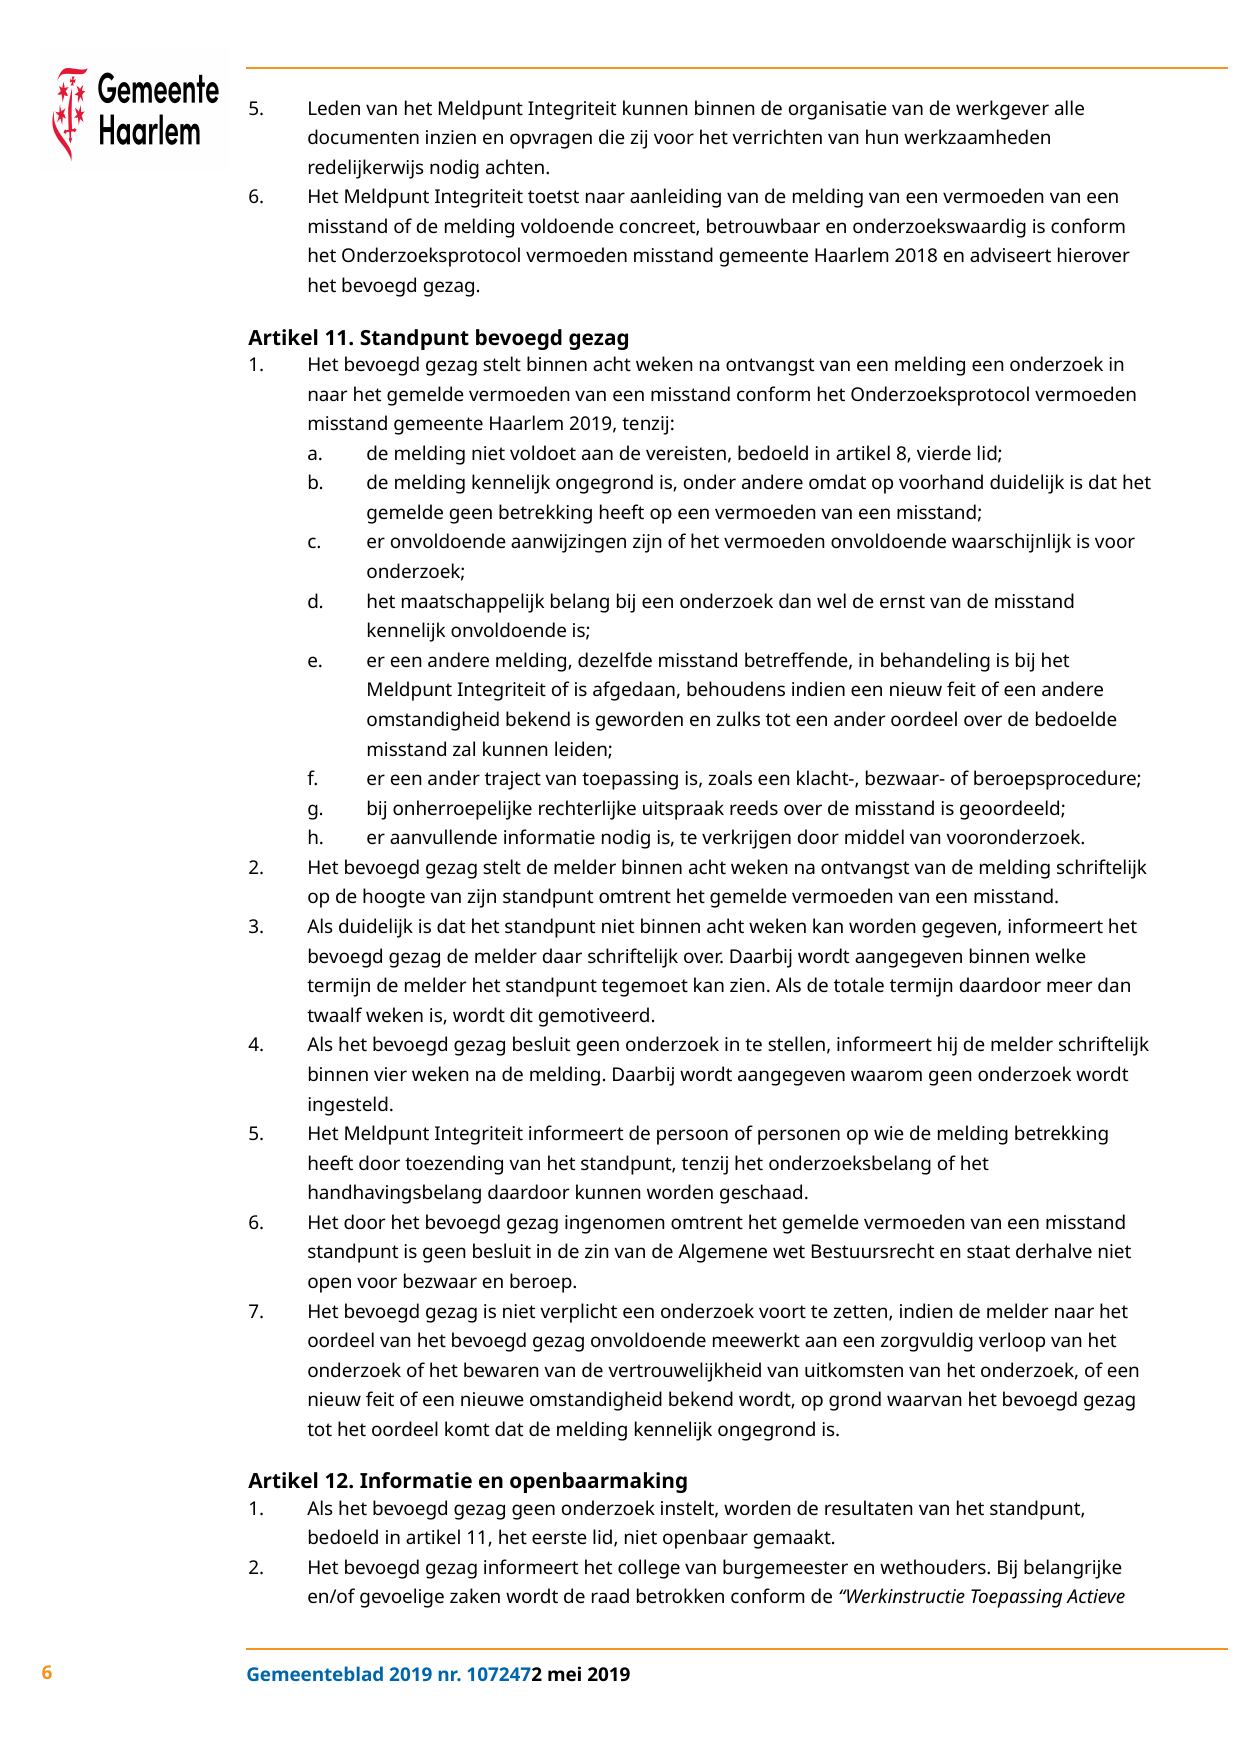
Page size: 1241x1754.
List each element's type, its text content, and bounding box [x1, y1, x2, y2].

list er aanvullende informatie nodig is, te verkrijgen door middel van vooronderzoek. [307, 824, 1152, 850]
list Het bevoegd gezag informeert het college van burgemeester en wethouders. Bij belangrijke en/of gevoelige zaken wordt de raad betrokken conform de “Werkinstructie Toepassing Actieve [248, 1554, 1152, 1609]
list er een andere melding, dezelfde misstand betreffende, in behandeling is bij het Meldpunt Integriteit of is afgedaan, behoudens indien een nieuw feit of een andere omstandigheid bekend is geworden en zulks tot een ander oordeel over de bedoelde misstand zal kunnen leiden; [307, 647, 1152, 761]
picture [41, 47, 231, 172]
list er onvoldoende aanwijzingen zijn of het vermoeden onvoldoende waarschijnlijk is voor onderzoek; [307, 529, 1152, 584]
list Het bevoegd gezag is niet verplicht een onderzoek voort te zetten, indien de melder naar het oordeel van het bevoegd gezag onvoldoende meewerkt aan een zorgvuldig verloop van het onderzoek of het bewaren van de vertrouwelijkheid van uitkomsten van het onderzoek, of een nieuw feit of een nieuwe omstandigheid bekend wordt, op grond waarvan het bevoegd gezag tot het oordeel komt dat de melding kennelijk ongegrond is. [248, 1298, 1152, 1442]
list de melding kennelijk ongegrond is, onder andere omdat op voorhand duidelijk is dat het gemelde geen betrekking heeft op een vermoeden van een misstand; [307, 469, 1152, 525]
list Het bevoegd gezag stelt de melder binnen acht weken na ontvangst van de melding schriftelijk op de hoogte van zijn standpunt omtrent het gemelde vermoeden van een misstand. [248, 854, 1152, 909]
list bij onherroepelijke rechterlijke uitspraak reeds over de misstand is geoordeeld; [307, 795, 1152, 821]
list Leden van het Meldpunt Integriteit kunnen binnen de organisatie van de werkgever alle documenten inzien en opvragen die zij voor het verrichten van hun werkzaamheden redelijkerwijs nodig achten. [248, 95, 1152, 180]
text Artikel 11. Standpunt bevoegd gezag [248, 323, 1152, 351]
list Als het bevoegd gezag geen onderzoek instelt, worden de resultaten van het standpunt, bedoeld in artikel 11, het eerste lid, niet openbaar gemaakt. [248, 1495, 1152, 1550]
text Artikel 12. Informatie en openbaarmaking [248, 1467, 1152, 1495]
list het maatschappelijk belang bij een onderzoek dan wel de ernst van de misstand kennelijk onvoldoende is; [307, 588, 1152, 643]
list Het bevoegd gezag stelt binnen acht weken na ontvangst van een melding een onderzoek in naar het gemelde vermoeden van een misstand conform het Onderzoeksprotocol vermoeden misstand gemeente Haarlem 2019, tenzij: [248, 351, 1152, 436]
list Het door het bevoegd gezag ingenomen omtrent het gemelde vermoeden van een misstand standpunt is geen besluit in de zin van de Algemene wet Bestuursrecht en staat derhalve niet open voor bezwaar en beroep. [248, 1209, 1152, 1294]
list Het Meldpunt Integriteit informeert de persoon of personen op wie de melding betrekking heeft door toezending van het standpunt, tenzij het onderzoeksbelang of het handhavingsbelang daardoor kunnen worden geschaad. [248, 1120, 1152, 1205]
list er een ander traject van toepassing is, zoals een klacht-, bezwaar- of beroepsprocedure; [307, 765, 1152, 791]
list de melding niet voldoet aan de vereisten, bedoeld in artikel 8, vierde lid; [307, 440, 1152, 466]
list Als het bevoegd gezag besluit geen onderzoek in te stellen, informeert hij de melder schriftelijk binnen vier weken na de melding. Daarbij wordt aangegeven waarom geen onderzoek wordt ingesteld. [248, 1032, 1152, 1116]
list Het Meldpunt Integriteit toetst naar aanleiding van de melding van een vermoeden van een misstand of de melding voldoende concreet, betrouwbaar en onderzoekswaardig is conform het Onderzoeksprotocol vermoeden misstand gemeente Haarlem 2018 en adviseert hierover het bevoegd gezag. [248, 183, 1152, 298]
list Als duidelijk is dat het standpunt niet binnen acht weken kan worden gegeven, informeert het bevoegd gezag de melder daar schriftelijk over. Daarbij wordt aangegeven binnen welke termijn de melder het standpunt tegemoet kan zien. Als de totale termijn daardoor meer dan twaalf weken is, wordt dit gemotiveerd. [248, 913, 1152, 1028]
